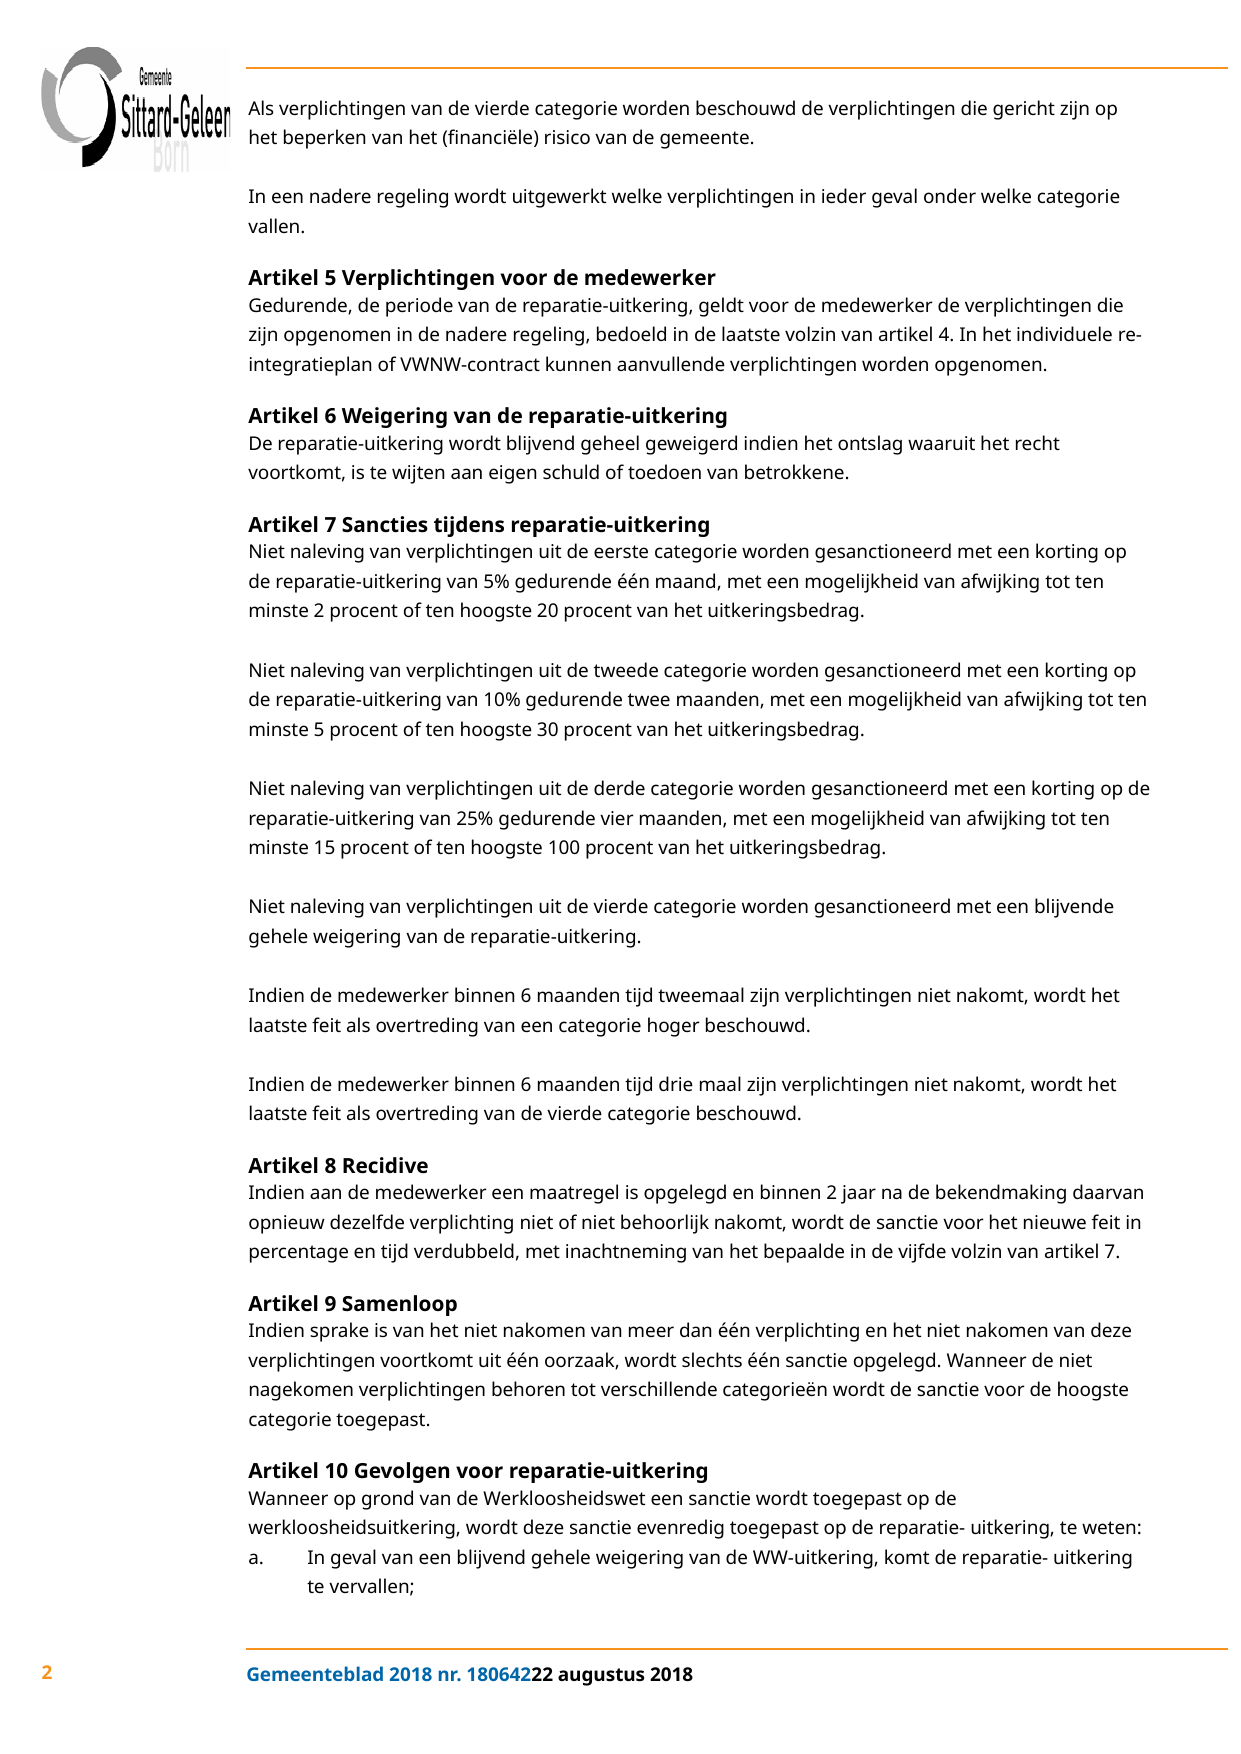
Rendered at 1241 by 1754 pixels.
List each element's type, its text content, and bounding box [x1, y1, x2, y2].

text Artikel 7 Sancties tijdens reparatie-uitkering [248, 510, 1152, 538]
text Artikel 9 Samenloop [248, 1289, 1152, 1317]
picture [41, 47, 231, 172]
text Niet naleving van verplichtingen uit de derde categorie worden gesanctioneerd met een korting op de reparatie-uitkering van 25% gedurende vier maanden, met een mogelijkheid van afwijking tot ten minste 15 procent of ten hoogste 100 procent van het uitkeringsbedrag. [248, 775, 1152, 860]
text Artikel 8 Recidive [248, 1151, 1152, 1179]
text Niet naleving van verplichtingen uit de eerste categorie worden gesanctioneerd met een korting op de reparatie-uitkering van 5% gedurende één maand, met een mogelijkheid van afwijking tot ten minste 2 procent of ten hoogste 20 procent van het uitkeringsbedrag. [248, 538, 1152, 623]
text Artikel 6 Weigering van de reparatie-uitkering [248, 402, 1152, 430]
text Indien sprake is van het niet nakomen van meer dan één verplichting en het niet nakomen van deze verplichtingen voortkomt uit één oorzaak, wordt slechts één sanctie opgelegd. Wanneer de niet nagekomen verplichtingen behoren tot verschillende categorieën wordt de sanctie voor de hoogste categorie toegepast. [248, 1317, 1152, 1432]
text Artikel 5 Verplichtingen voor de medewerker [248, 263, 1152, 292]
text Niet naleving van verplichtingen uit de tweede categorie worden gesanctioneerd met een korting op de reparatie-uitkering van 10% gedurende twee maanden, met een mogelijkheid van afwijking tot ten minste 5 procent of ten hoogste 30 procent van het uitkeringsbedrag. [248, 657, 1152, 742]
text Indien de medewerker binnen 6 maanden tijd tweemaal zijn verplichtingen niet nakomt, wordt het laatste feit als overtreding van een categorie hoger beschouwd. [248, 982, 1152, 1037]
text Niet naleving van verplichtingen uit de vierde categorie worden gesanctioneerd met een blijvende gehele weigering van de reparatie-uitkering. [248, 893, 1152, 949]
text De reparatie-uitkering wordt blijvend geheel geweigerd indien het ontslag waaruit het recht voortkomt, is te wijten aan eigen schuld of toedoen van betrokkene. [248, 430, 1152, 485]
text Gedurende, de periode van de reparatie-uitkering, geldt voor de medewerker de verplichtingen die zijn opgenomen in de nadere regeling, bedoeld in de laatste volzin van artikel 4. In het individuele re-integratieplan of VWNW-contract kunnen aanvullende verplichtingen worden opgenomen. [248, 292, 1152, 377]
text Indien de medewerker binnen 6 maanden tijd drie maal zijn verplichtingen niet nakomt, wordt het laatste feit als overtreding van de vierde categorie beschouwd. [248, 1071, 1152, 1126]
text Artikel 10 Gevolgen voor reparatie-uitkering [248, 1457, 1152, 1485]
text Als verplichtingen van de vierde categorie worden beschouwd de verplichtingen die gericht zijn op het beperken van het (financiële) risico van de gemeente. [248, 95, 1152, 150]
text In een nadere regeling wordt uitgewerkt welke verplichtingen in ieder geval onder welke categorie vallen. [248, 183, 1152, 239]
text Indien aan de medewerker een maatregel is opgelegd en binnen 2 jaar na de bekendmaking daarvan opnieuw dezelfde verplichting niet of niet behoorlijk nakomt, wordt de sanctie voor het nieuwe feit in percentage en tijd verdubbeld, met inachtneming van het bepaalde in de vijfde volzin van artikel 7. [248, 1179, 1152, 1264]
text Wanneer op grond van de Werkloosheidswet een sanctie wordt toegepast op de werkloosheidsuitkering, wordt deze sanctie evenredig toegepast op de reparatie- uitkering, te weten: [248, 1485, 1152, 1540]
list In geval van een blijvend gehele weigering van de WW-uitkering, komt de reparatie- uitkering te vervallen; [248, 1544, 1152, 1599]
